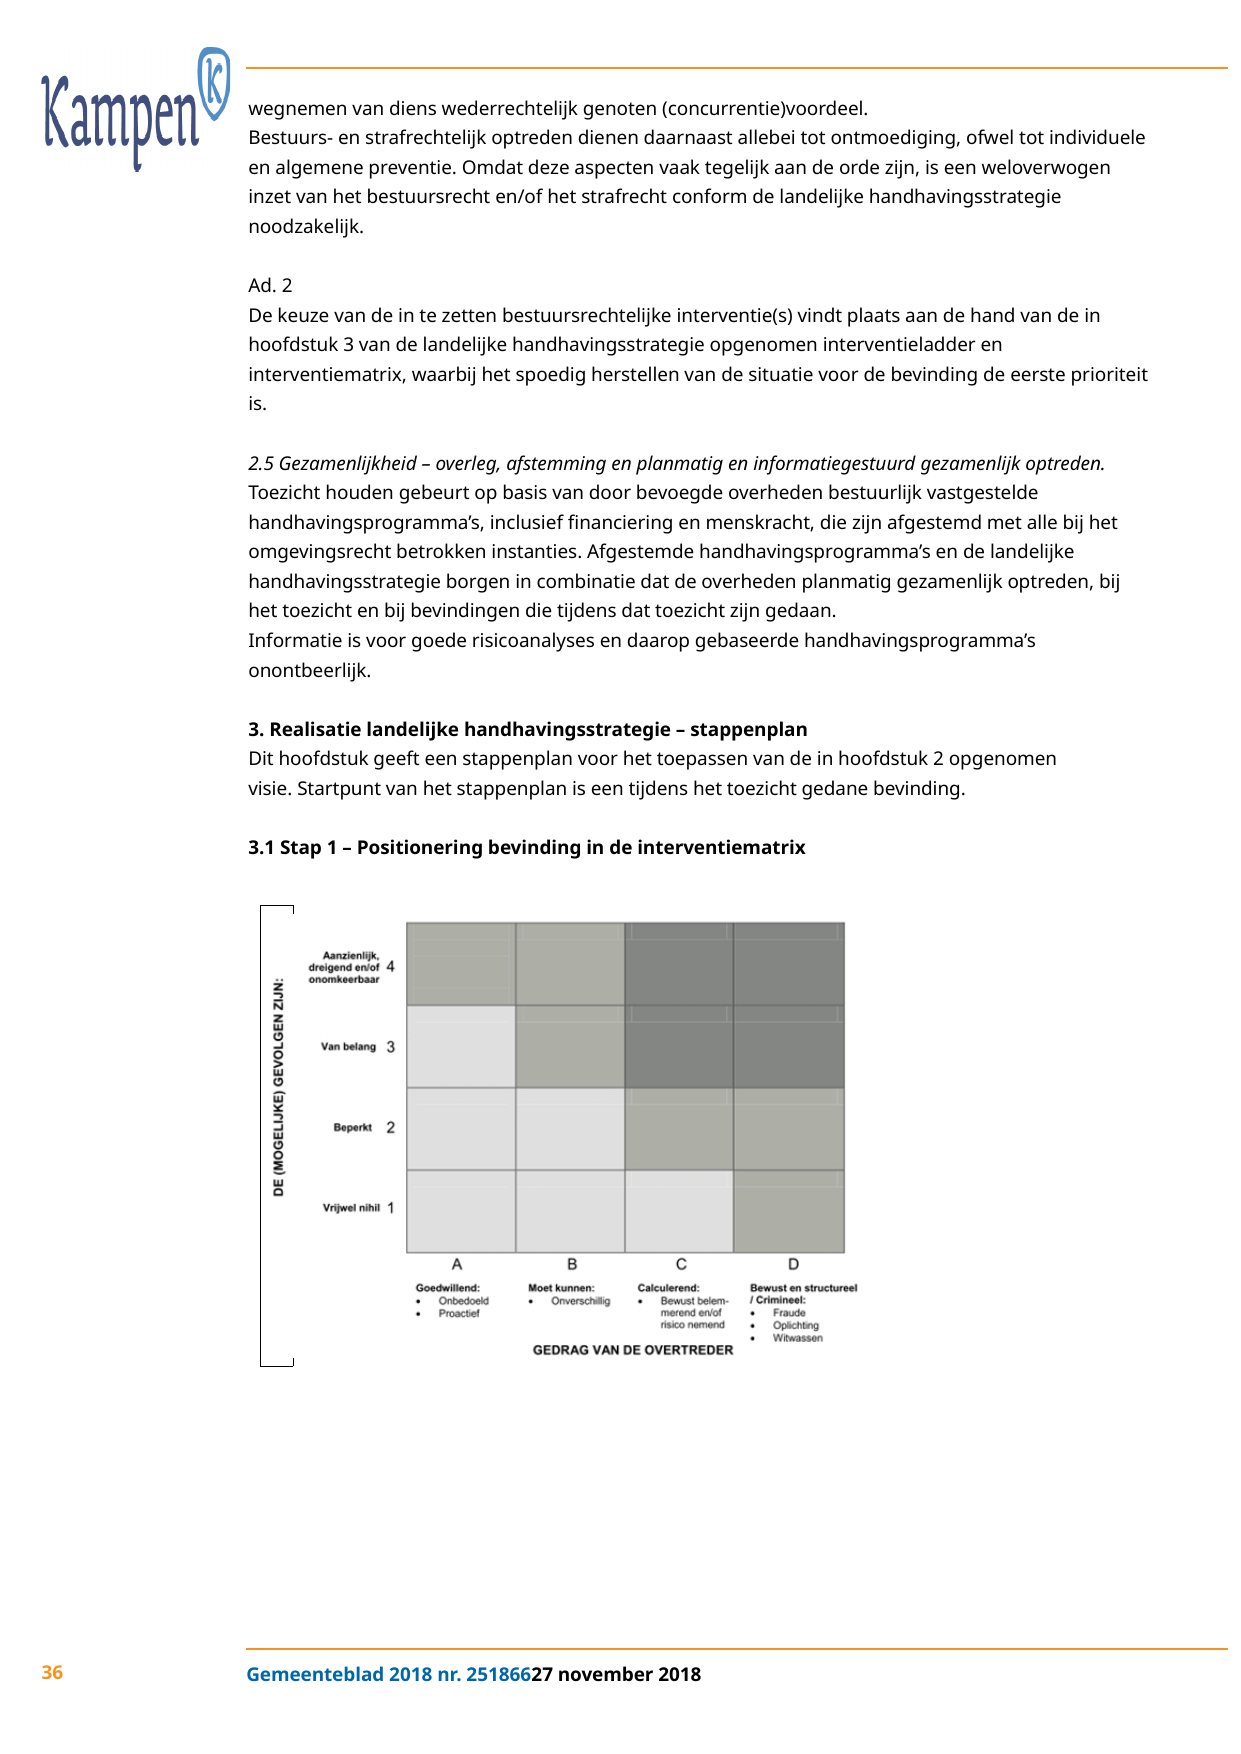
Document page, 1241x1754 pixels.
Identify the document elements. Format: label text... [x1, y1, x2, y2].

text visie. Startpunt van het stappenplan is een tijdens het toezicht gedane bevinding. [248, 775, 1152, 801]
picture [41, 47, 231, 172]
text Dit hoofdstuk geeft een stappenplan voor het toepassen van de in hoofdstuk 2 opgenomen [248, 746, 1152, 771]
text Ad. 2 [248, 272, 1152, 298]
text Toezicht houden gebeurt op basis van door bevoegde overheden bestuurlijk vastgestelde handhavingsprogramma’s, inclusief financiering en menskracht, die zijn afgestemd met alle bij het omgevingsrecht betrokken instanties. Afgestemde handhavingsprogramma’s en de landelijke handhavingsstrategie borgen in combinatie dat de overheden planmatig gezamenlijk optreden, bij het toezicht en bij bevindingen die tijdens dat toezicht zijn gedaan. [248, 479, 1152, 623]
text 3. Realisatie landelijke handhavingsstrategie – stappenplan [248, 716, 1152, 742]
text Informatie is voor goede risicoanalyses en daarop gebaseerde handhavingsprogramma’s onontbeerlijk. [248, 627, 1152, 683]
text 3.1 Stap 1 – Positionering bevinding in de interventiematrix [248, 834, 1152, 860]
text Bestuurs- en strafrechtelijk optreden dienen daarnaast allebei tot ontmoediging, ofwel tot individuele en algemene preventie. Omdat deze aspecten vaak tegelijk aan de orde zijn, is een weloverwogen inzet van het bestuursrecht en/of het strafrecht conform de landelijke handhavingsstrategie noodzakelijk. [248, 124, 1152, 239]
text wegnemen van diens wederrechtelijk genoten (concurrentie)voordeel. [248, 95, 1152, 121]
picture [268, 914, 860, 1358]
text De keuze van de in te zetten bestuursrechtelijke interventie(s) vindt plaats aan de hand van de in hoofdstuk 3 van de landelijke handhavingsstrategie opgenomen interventieladder en interventiematrix, waarbij het spoedig herstellen van de situatie voor de bevinding de eerste prioriteit is. [248, 302, 1152, 416]
text 2.5 Gezamenlijkheid – overleg, afstemming en planmatig en informatiegestuurd gezamenlijk optreden. [248, 450, 1152, 476]
